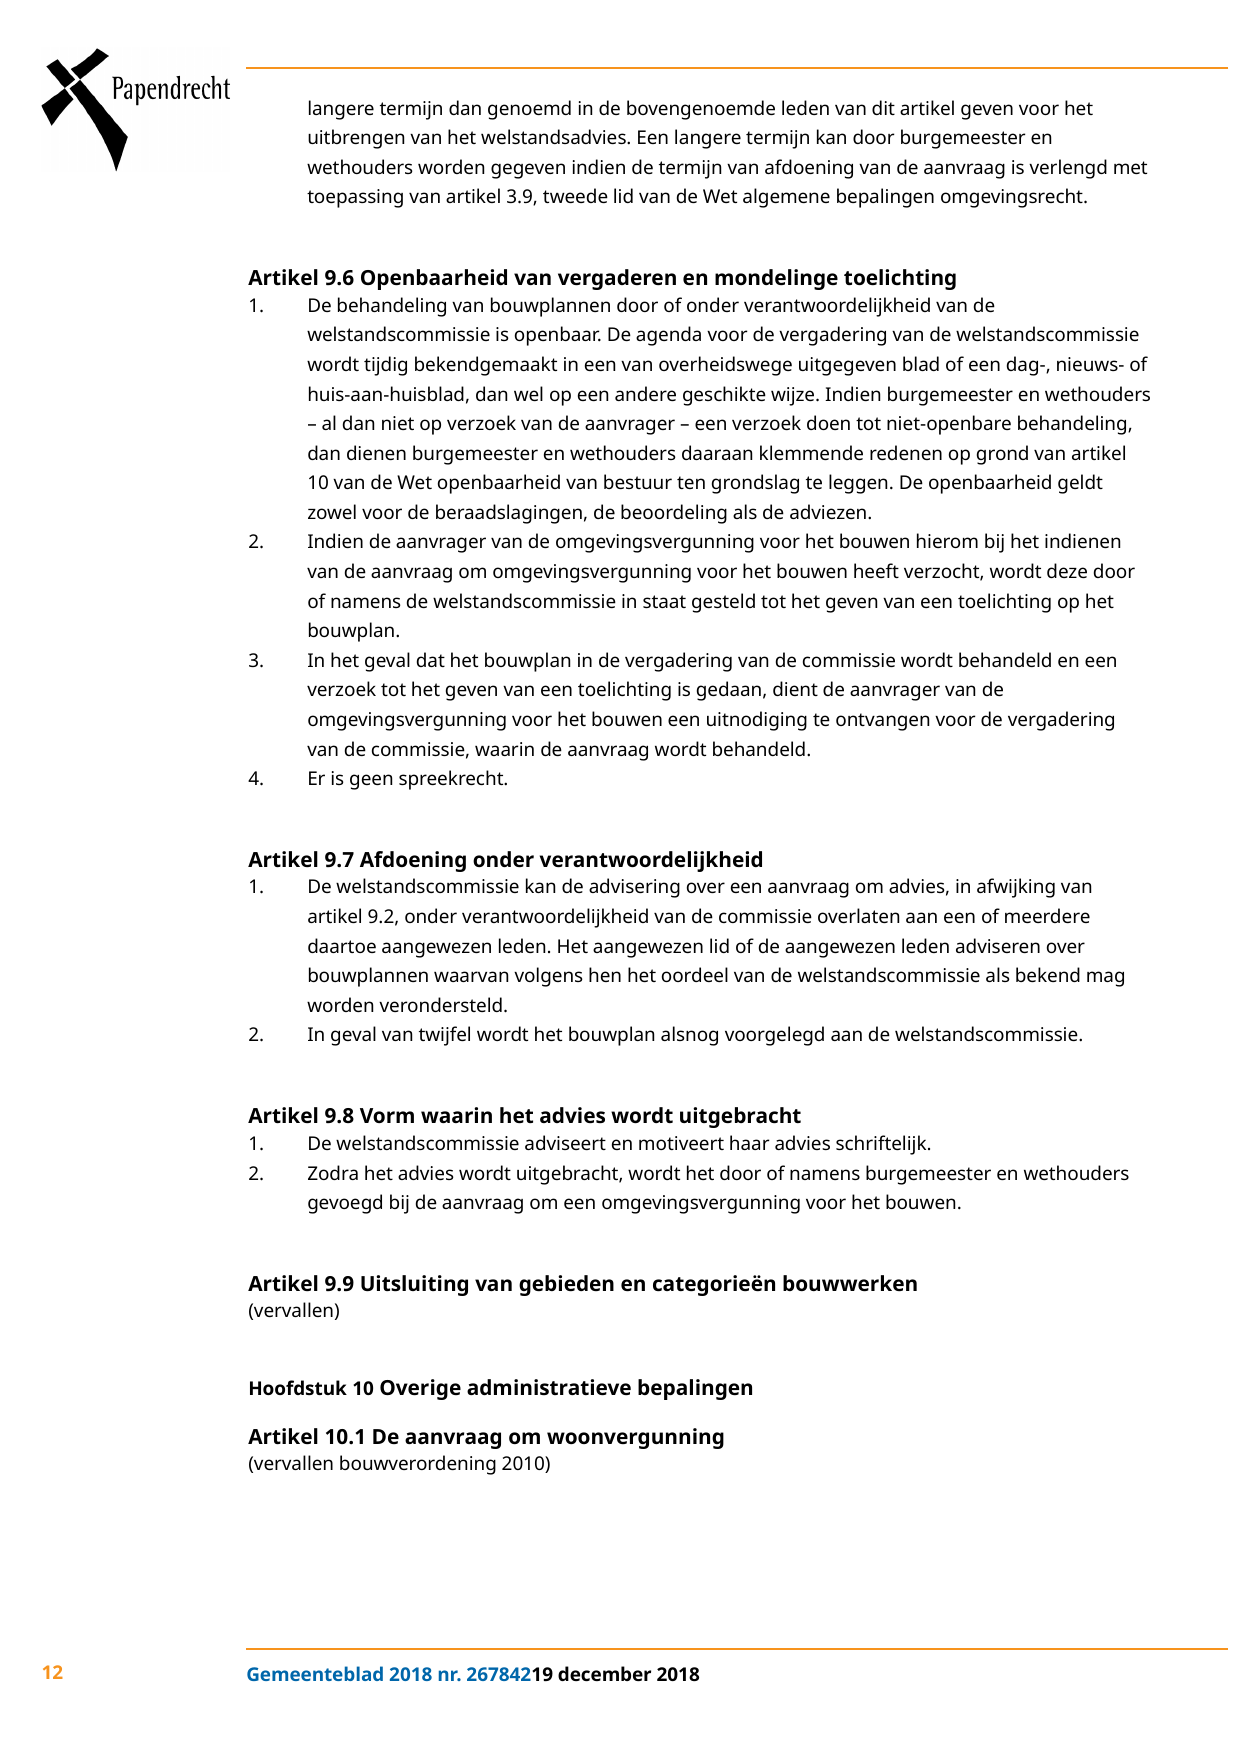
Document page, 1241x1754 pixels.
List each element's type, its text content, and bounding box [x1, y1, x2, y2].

list langere termijn dan genoemd in de bovengenoemde leden van dit artikel geven voor het uitbrengen van het welstandsadvies. Een langere termijn kan door burgemeester en wethouders worden gegeven indien de termijn van afdoening van de aanvraag is verlengd met toepassing van artikel 3.9, tweede lid van de Wet algemene bepalingen omgevingsrecht. [248, 95, 1152, 209]
picture [41, 47, 231, 172]
list Zodra het advies wordt uitgebracht, wordt het door of namens burgemeester en wethouders gevoegd bij de aanvraag om een omgevingsvergunning voor het bouwen. [248, 1160, 1152, 1215]
list Indien de aanvrager van de omgevingsvergunning voor het bouwen hierom bij het indienen van de aanvraag om omgevingsvergunning voor het bouwen heeft verzocht, wordt deze door of namens de welstandscommissie in staat gesteld tot het geven van een toelichting op het bouwplan. [248, 529, 1152, 643]
text Artikel 9.9 Uitsluiting van gebieden en categorieën bouwwerken [248, 1269, 1152, 1298]
list De behandeling van bouwplannen door of onder verantwoordelijkheid van de welstandscommissie is openbaar. De agenda voor de vergadering van de welstandscommissie wordt tijdig bekendgemaakt in een van overheidswege uitgegeven blad of een dag-, nieuws- of huis-aan-huisblad, dan wel op een andere geschikte wijze. Indien burgemeester en wethouders – al dan niet op verzoek van de aanvrager – een verzoek doen tot niet-openbare behandeling, dan dienen burgemeester en wethouders daaraan klemmende redenen op grond van artikel 10 van de Wet openbaarheid van bestuur ten grondslag te leggen. De openbaarheid geldt zowel voor de beraadslagingen, de beoordeling als de adviezen. [248, 292, 1152, 525]
list De welstandscommissie kan de advisering over een aanvraag om advies, in afwijking van artikel 9.2, onder verantwoordelijkheid van de commissie overlaten aan een of meerdere daartoe aangewezen leden. Het aangewezen lid of de aangewezen leden adviseren over bouwplannen waarvan volgens hen het oordeel van de welstandscommissie als bekend mag worden verondersteld. [248, 874, 1152, 1018]
text (vervallen bouwverordening 2010) [248, 1451, 1152, 1476]
text Artikel 9.8 Vorm waarin het advies wordt uitgebracht [248, 1102, 1152, 1130]
list In geval van twijfel wordt het bouwplan alsnog voorgelegd aan de welstandscommissie. [248, 1022, 1152, 1047]
text (vervallen) [248, 1298, 1152, 1323]
list De welstandscommissie adviseert en motiveert haar advies schriftelijk. [248, 1130, 1152, 1156]
text Hoofdstuk 10 Overige administratieve bepalingen [248, 1373, 1152, 1401]
list In het geval dat het bouwplan in de vergadering van de commissie wordt behandeld en een verzoek tot het geven van een toelichting is gedaan, dient de aanvrager van de omgevingsvergunning voor het bouwen een uitnodiging te ontvangen voor de vergadering van de commissie, waarin de aanvraag wordt behandeld. [248, 647, 1152, 761]
text Artikel 9.7 Afdoening onder verantwoordelijkheid [248, 845, 1152, 874]
text Artikel 10.1 De aanvraag om woonvergunning [248, 1422, 1152, 1451]
text Artikel 9.6 Openbaarheid van vergaderen en mondelinge toelichting [248, 263, 1152, 292]
list Er is geen spreekrecht. [248, 765, 1152, 791]
